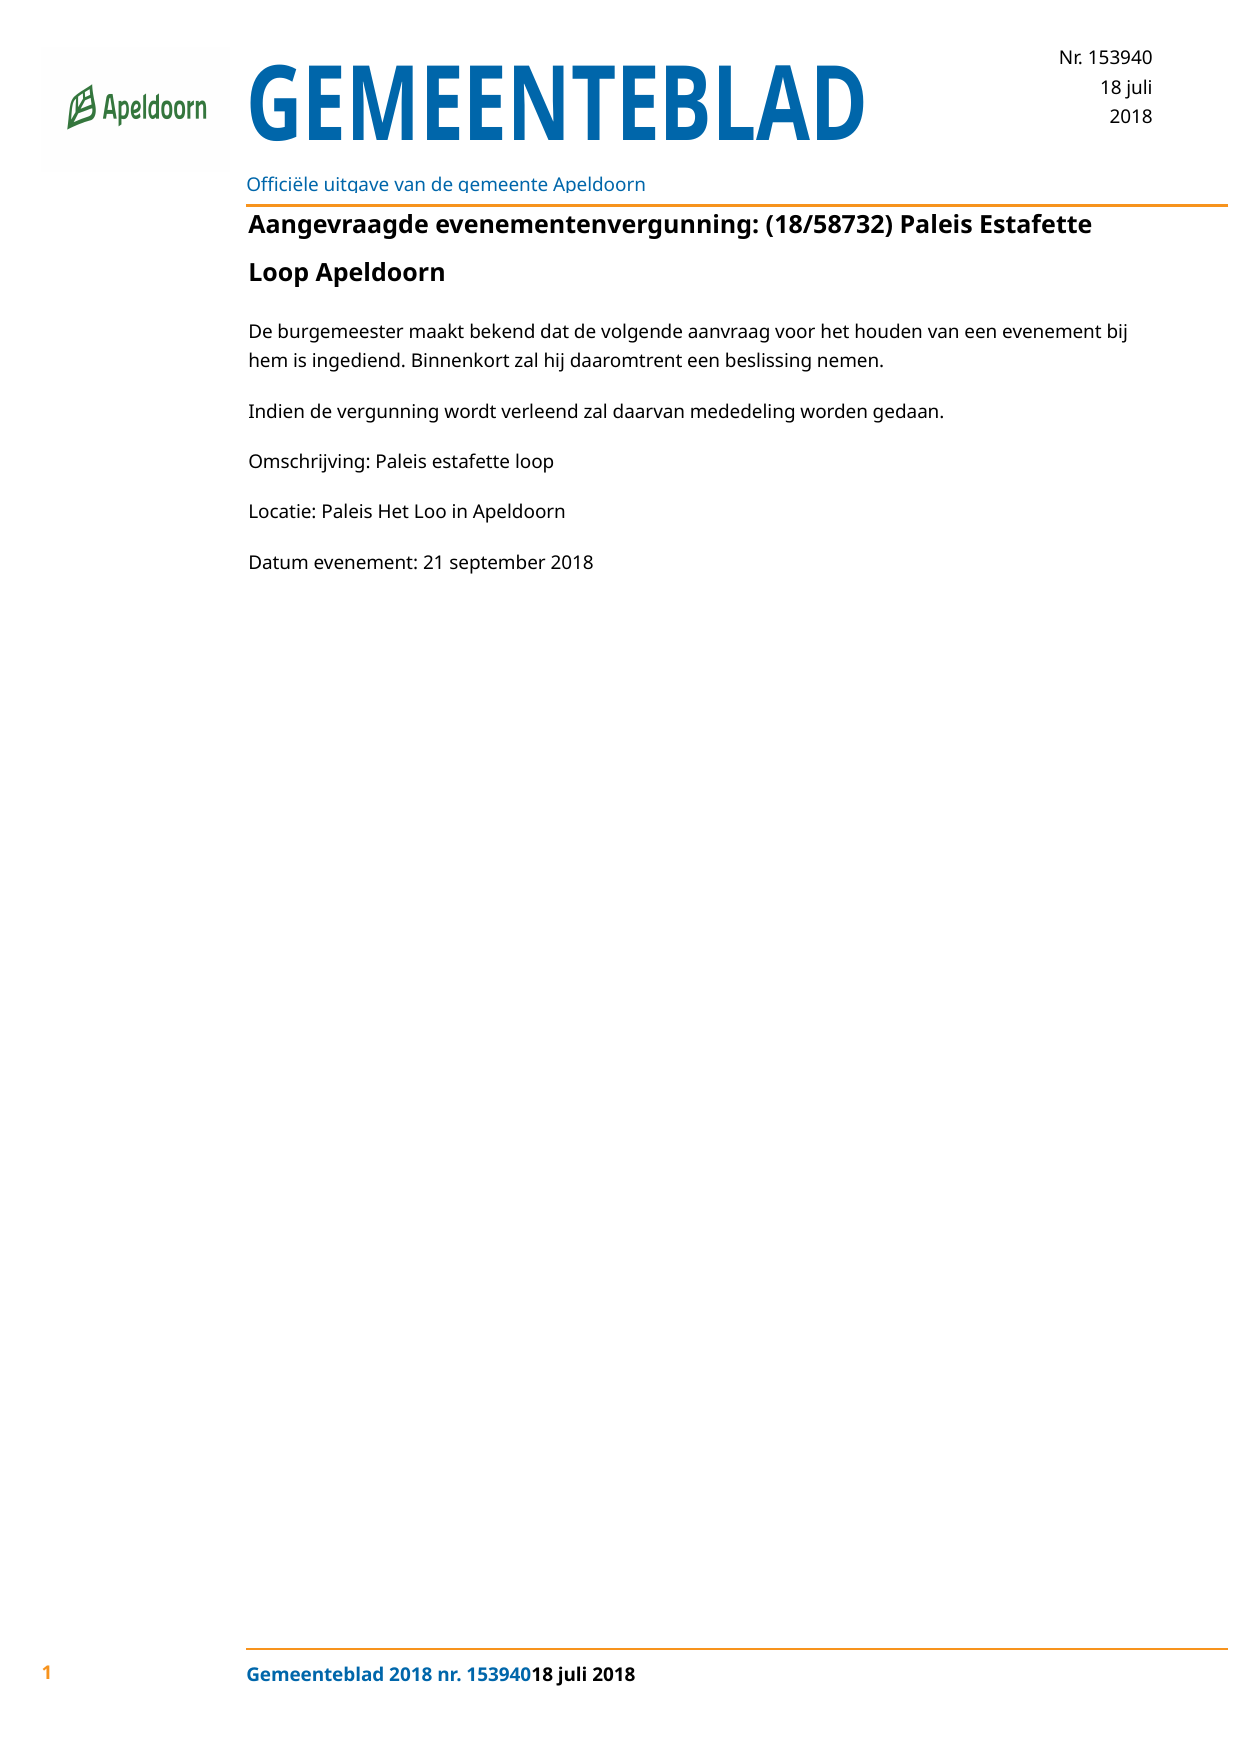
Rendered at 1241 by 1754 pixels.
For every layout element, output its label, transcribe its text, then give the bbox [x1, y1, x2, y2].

text Locatie: Paleis Het Loo in Apeldoorn [248, 499, 1152, 524]
text Datum evenement: 21 september 2018 [248, 549, 1152, 575]
text Omschrijving: Paleis estafette loop [248, 448, 1152, 474]
text Indien de vergunning wordt verleend zal daarvan mededeling worden gedaan. [248, 398, 1152, 424]
picture [41, 47, 231, 172]
text De burgemeester maakt bekend dat de volgende aanvraag voor het houden van een evenement bij hem is ingediend. Binnenkort zal hij daaromtrent een beslissing nemen. [248, 318, 1152, 373]
text Aangevraagde evenementenvergunning: (18/58732) Paleis Estafette Loop Apeldoorn [248, 207, 1152, 288]
